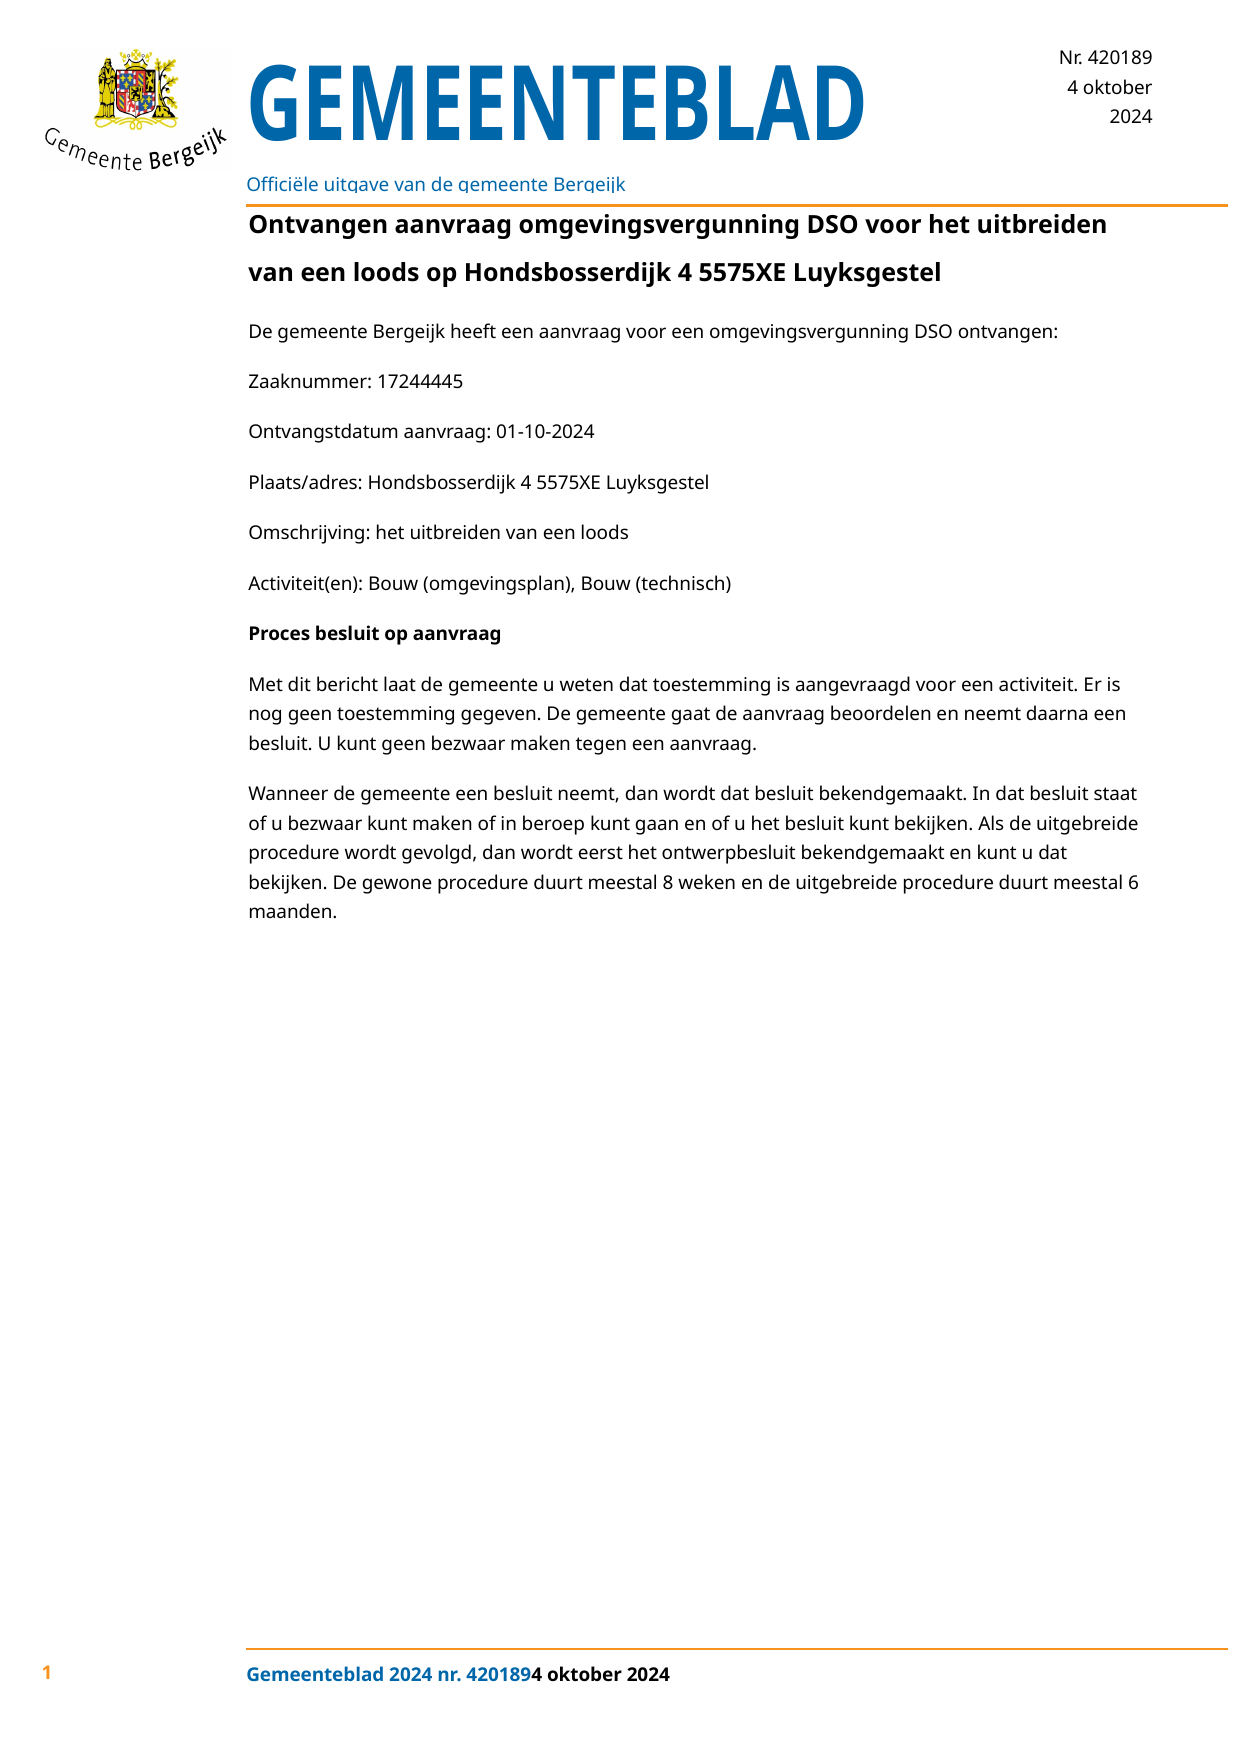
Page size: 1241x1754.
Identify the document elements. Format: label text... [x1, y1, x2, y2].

text Zaaknummer: 17244445 [248, 368, 1152, 394]
text De gemeente Bergeijk heeft een aanvraag voor een omgevingsvergunning DSO ontvangen: [248, 318, 1152, 344]
text Activiteit(en): Bouw (omgevingsplan), Bouw (technisch) [248, 570, 1152, 596]
text Proces besluit op aanvraag [248, 620, 1152, 646]
text Omschrijving: het uitbreiden van een loods [248, 519, 1152, 545]
text Ontvangen aanvraag omgevingsvergunning DSO voor het uitbreiden van een loods op Hondsbosserdijk 4 5575XE Luyksgestel [248, 207, 1152, 288]
picture [41, 47, 231, 172]
text Plaats/adres: Hondsbosserdijk 4 5575XE Luyksgestel [248, 469, 1152, 495]
text Wanneer de gemeente een besluit neemt, dan wordt dat besluit bekendgemaakt. In dat besluit staat of u bezwaar kunt maken of in beroep kunt gaan en of u het besluit kunt bekijken. Als de uitgebreide procedure wordt gevolgd, dan wordt eerst het ontwerpbesluit bekendgemaakt en kunt u dat bekijken. De gewone procedure duurt meestal 8 weken en de uitgebreide procedure duurt meestal 6 maanden. [248, 780, 1152, 924]
text Ontvangstdatum aanvraag: 01-10-2024 [248, 419, 1152, 444]
text Met dit bericht laat de gemeente u weten dat toestemming is aangevraagd voor een activiteit. Er is nog geen toestemming gegeven. De gemeente gaat de aanvraag beoordelen en neemt daarna een besluit. U kunt geen bezwaar maken tegen een aanvraag. [248, 671, 1152, 756]
